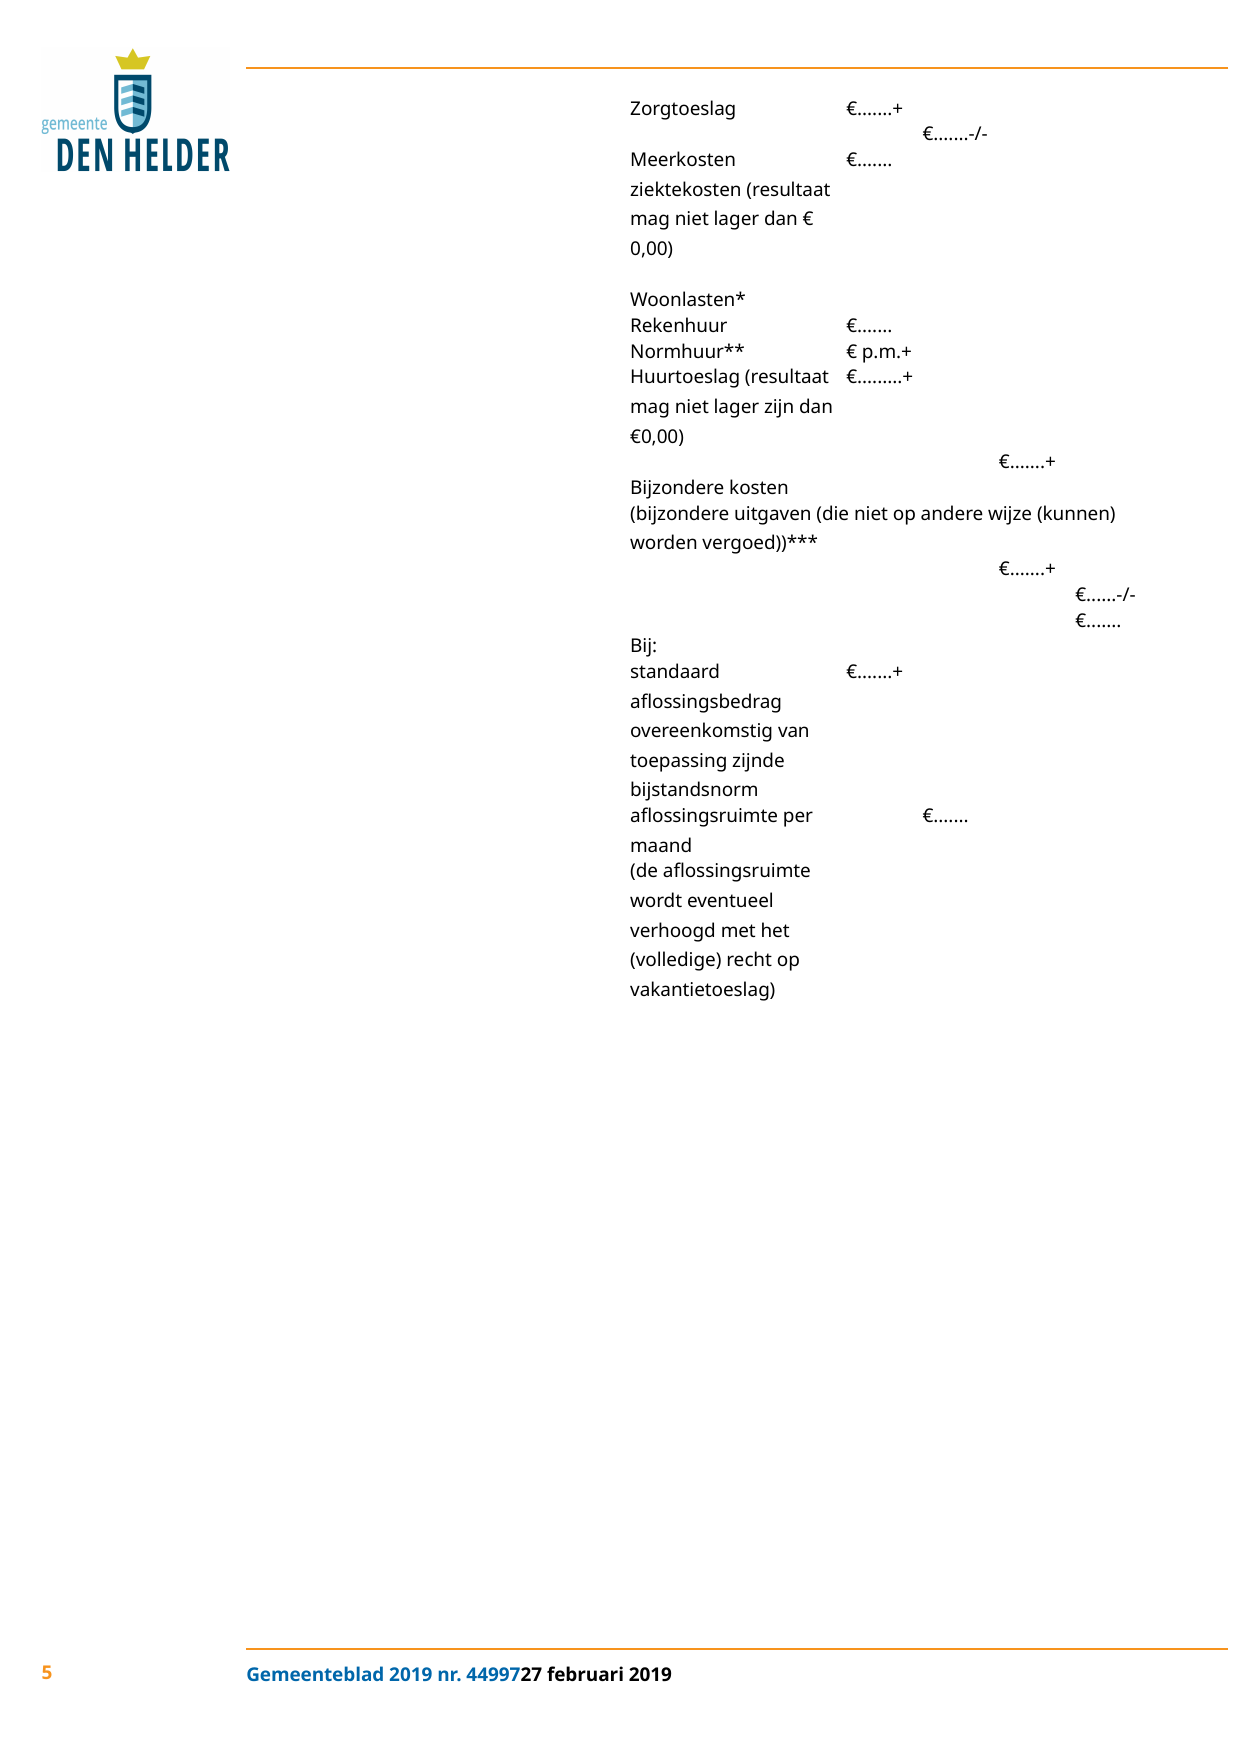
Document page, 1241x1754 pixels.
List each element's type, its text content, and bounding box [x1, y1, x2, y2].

table_cell [846, 607, 922, 632]
table_cell [922, 449, 999, 474]
table_cell [324, 146, 401, 261]
table_cell [554, 121, 630, 146]
table_cell [401, 121, 477, 146]
picture [182, 144, 187, 165]
table_cell [922, 581, 999, 607]
table_cell [554, 581, 630, 607]
table_cell [554, 286, 630, 312]
table_cell [401, 286, 477, 312]
table_cell [477, 146, 553, 261]
table_cell [554, 474, 630, 500]
table_cell [1075, 261, 1152, 286]
table_cell [999, 312, 1075, 338]
table_cell [401, 658, 477, 802]
table_cell €.......+ [846, 95, 922, 121]
table_cell [554, 95, 630, 121]
table_cell [401, 146, 477, 261]
table_cell Bij: [630, 633, 846, 658]
table_cell [248, 364, 324, 448]
table_cell [630, 121, 846, 146]
table_cell [846, 633, 922, 658]
table_cell [922, 261, 999, 286]
table_cell [554, 858, 630, 1002]
table_cell [922, 146, 999, 261]
table_cell [477, 555, 553, 581]
table_cell (bijzondere uitgaven (die niet op andere wijze (kunnen) worden vergoed))*** [630, 500, 1152, 555]
table_cell €.........+ [846, 364, 922, 448]
table_cell Meerkosten ziektekosten (resultaat mag niet lager dan € 0,00) [630, 146, 846, 261]
table_cell [324, 633, 401, 658]
table_cell €....... [1075, 607, 1152, 632]
table_cell [248, 633, 324, 658]
table_cell [477, 312, 553, 338]
table_cell [1075, 449, 1152, 474]
table_cell [324, 338, 401, 364]
table_cell [401, 261, 477, 286]
table_cell [248, 555, 324, 581]
table_cell [401, 312, 477, 338]
table_cell [554, 500, 630, 555]
table_cell Zorgtoeslag [630, 95, 846, 121]
table_cell €.......+ [846, 658, 922, 802]
table_cell [324, 607, 401, 632]
table_cell [630, 449, 846, 474]
table_cell [324, 286, 401, 312]
table_cell Normhuur** [630, 338, 846, 364]
table_cell Woonlasten* [630, 286, 846, 312]
table_cell [324, 474, 401, 500]
table_cell [999, 581, 1075, 607]
table_cell [477, 474, 553, 500]
table_cell [248, 449, 324, 474]
table_cell [1075, 858, 1152, 1002]
table_cell [401, 802, 477, 858]
table_cell Huurtoeslag (resultaat mag niet lager zijn dan €0,00) [630, 364, 846, 448]
table_cell €.......+ [999, 555, 1075, 581]
table_cell [922, 658, 999, 802]
table_cell [1075, 633, 1152, 658]
table_cell [477, 581, 553, 607]
table_cell [324, 261, 401, 286]
table_cell [477, 658, 553, 802]
table_cell [401, 449, 477, 474]
table_cell [248, 338, 324, 364]
table_cell [401, 858, 477, 1002]
table_cell [401, 633, 477, 658]
table_cell [630, 555, 846, 581]
table_cell [999, 95, 1075, 121]
table_cell [477, 261, 553, 286]
picture [100, 154, 106, 172]
table_cell [554, 658, 630, 802]
table_cell [999, 286, 1075, 312]
table_cell [846, 121, 922, 146]
table_cell [324, 121, 401, 146]
table_cell [401, 581, 477, 607]
table_cell [1075, 802, 1152, 858]
table_cell [846, 555, 922, 581]
table_cell [1075, 555, 1152, 581]
table_cell [1075, 121, 1152, 146]
table_cell [846, 449, 922, 474]
table_cell [554, 607, 630, 632]
table_cell [477, 286, 553, 312]
table_cell [554, 633, 630, 658]
picture [63, 144, 68, 165]
table_cell [248, 95, 324, 121]
table_cell [630, 581, 846, 607]
table_cell €....... [846, 312, 922, 338]
table_cell [630, 261, 846, 286]
picture [130, 157, 135, 172]
table_cell [999, 261, 1075, 286]
table_cell [846, 286, 922, 312]
table_cell [477, 500, 553, 555]
table_cell [922, 338, 999, 364]
table_cell [554, 146, 630, 261]
table_cell Rekenhuur [630, 312, 846, 338]
table_cell [401, 95, 477, 121]
table_cell [999, 364, 1075, 448]
table_cell [846, 474, 922, 500]
table_cell €......-/- [1075, 581, 1152, 607]
table_cell [248, 312, 324, 338]
table_cell [922, 286, 999, 312]
table_cell [401, 500, 477, 555]
table_cell [324, 312, 401, 338]
table_cell [846, 858, 922, 1002]
table_cell [922, 95, 999, 121]
table_cell [401, 338, 477, 364]
table_cell standaard aflossingsbedrag overeenkomstig van toepassing zijnde bijstandsnorm [630, 658, 846, 802]
table_cell [324, 95, 401, 121]
table_cell [554, 364, 630, 448]
table_cell [324, 802, 401, 858]
table_cell [1075, 95, 1152, 121]
table_cell €....... [846, 146, 922, 261]
table_cell [554, 261, 630, 286]
table_cell [922, 633, 999, 658]
table_cell €.......-/- [922, 121, 999, 146]
table_cell aflossingsruimte per maand [630, 802, 846, 858]
table_cell [401, 555, 477, 581]
table_cell [324, 555, 401, 581]
table_cell [248, 146, 324, 261]
picture [41, 47, 231, 172]
table_cell [248, 286, 324, 312]
table_cell [477, 449, 553, 474]
picture [220, 160, 224, 172]
table_cell [401, 364, 477, 448]
table_cell [922, 858, 999, 1002]
table_cell [401, 607, 477, 632]
table_cell [922, 474, 999, 500]
table_cell [999, 121, 1075, 146]
table_cell [922, 555, 999, 581]
table_cell [554, 555, 630, 581]
table_cell [324, 500, 401, 555]
table_cell €.......+ [999, 449, 1075, 474]
table_cell [554, 312, 630, 338]
table_cell Bijzondere kosten [630, 474, 846, 500]
table_cell € p.m.+ [846, 338, 922, 364]
table_cell [248, 581, 324, 607]
table_cell [324, 858, 401, 1002]
table_cell [999, 858, 1075, 1002]
table_cell [999, 633, 1075, 658]
table_cell [922, 607, 999, 632]
table_cell [248, 802, 324, 858]
table_cell [999, 474, 1075, 500]
table_cell [248, 858, 324, 1002]
table_cell [999, 607, 1075, 632]
table_cell €....... [922, 802, 999, 858]
table_cell [477, 858, 553, 1002]
table_cell [248, 121, 324, 146]
table_cell [999, 802, 1075, 858]
table_cell [324, 658, 401, 802]
table_cell [477, 121, 553, 146]
table_cell [999, 338, 1075, 364]
table_cell [477, 364, 553, 448]
table_cell [248, 474, 324, 500]
table_cell [846, 261, 922, 286]
table_cell [401, 474, 477, 500]
table_cell [477, 95, 553, 121]
table_cell [324, 581, 401, 607]
table_cell [554, 338, 630, 364]
table_cell [999, 658, 1075, 802]
table_cell [248, 261, 324, 286]
table_cell [248, 500, 324, 555]
table_cell [554, 449, 630, 474]
table_cell [477, 802, 553, 858]
table_cell [922, 364, 999, 448]
table_cell [554, 802, 630, 858]
table_cell [846, 802, 922, 858]
table_cell (de aflossingsruimte wordt eventueel verhoogd met het (volledige) recht op vakantietoeslag) [630, 858, 846, 1002]
table_cell [324, 364, 401, 448]
table_cell [324, 449, 401, 474]
table_cell [477, 633, 553, 658]
table_cell [248, 658, 324, 802]
table_cell [1075, 658, 1152, 802]
table_cell [630, 607, 846, 632]
table_cell [477, 338, 553, 364]
table_cell [477, 607, 553, 632]
table_cell [922, 312, 999, 338]
table_cell [846, 581, 922, 607]
table_cell [248, 607, 324, 632]
